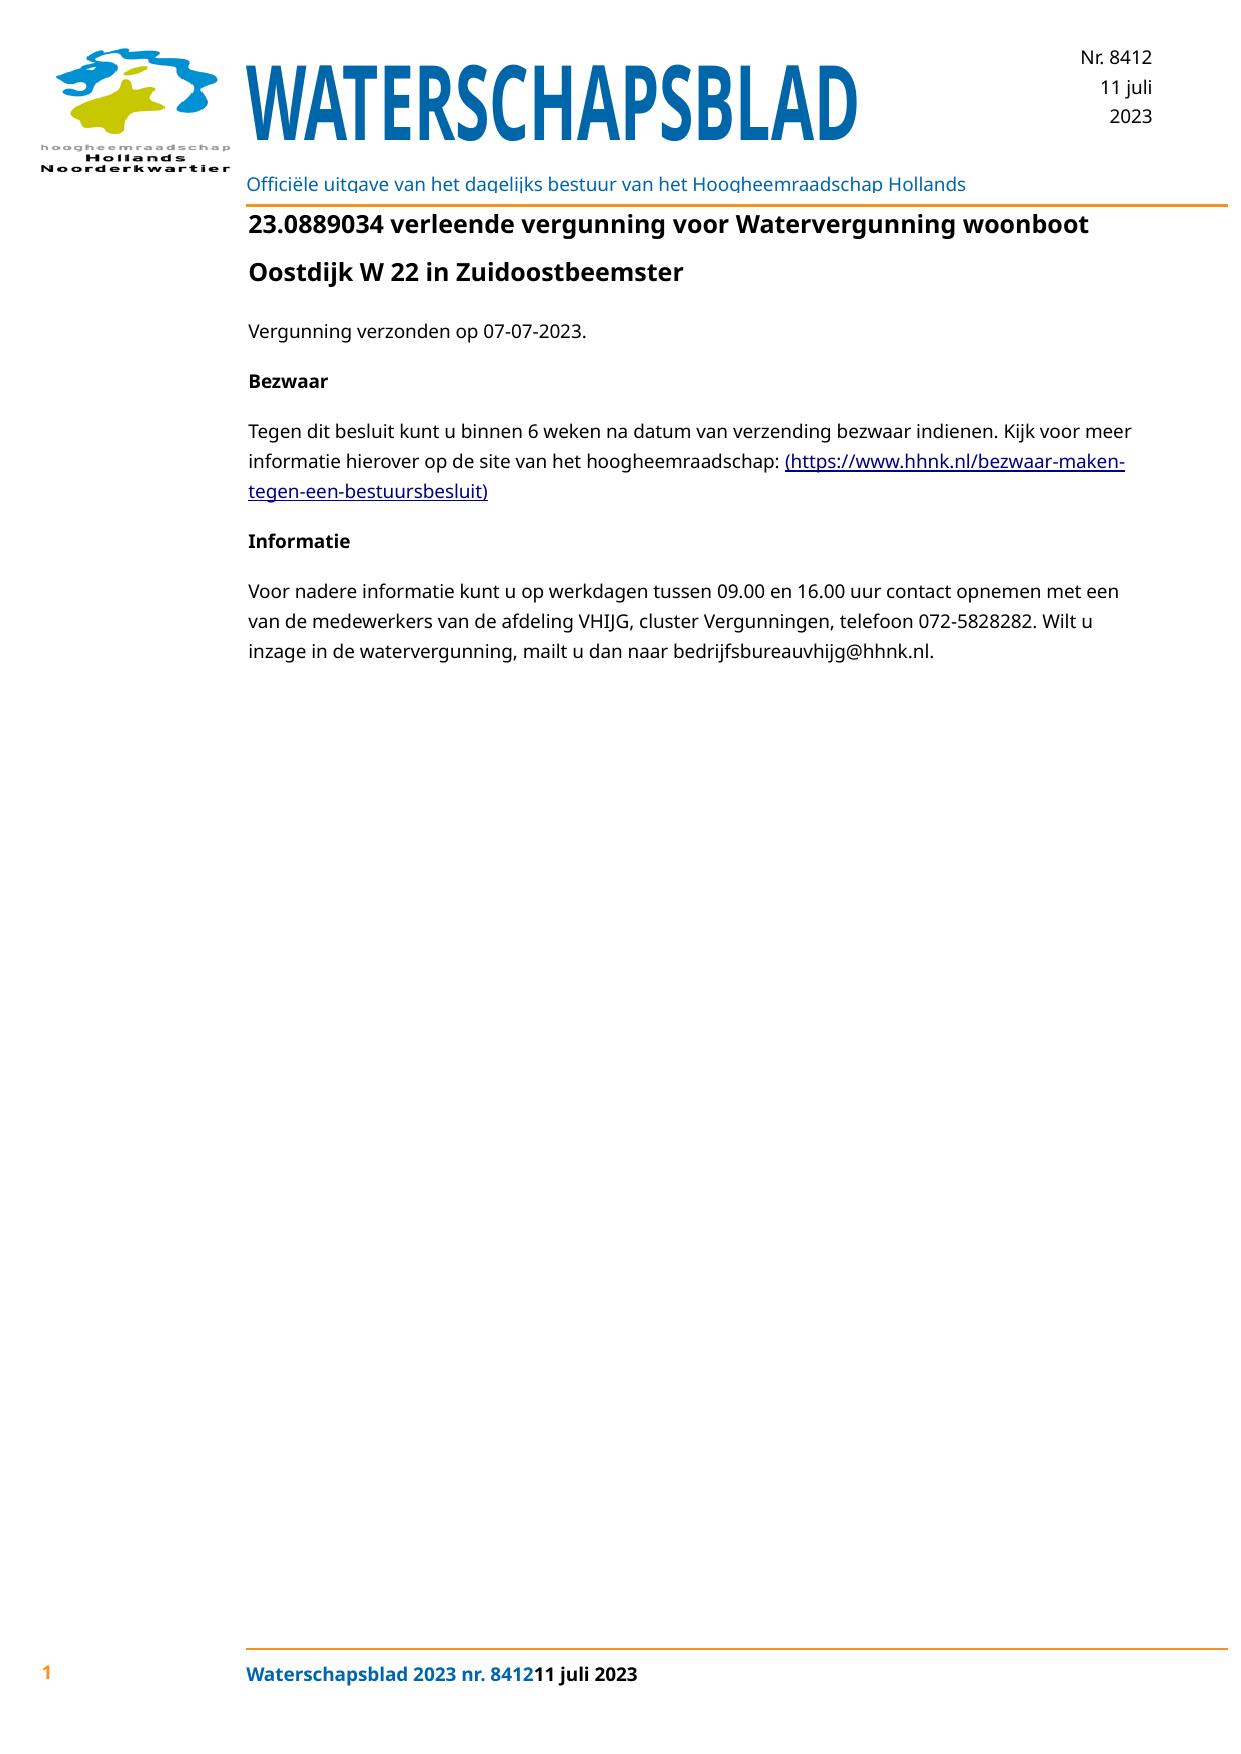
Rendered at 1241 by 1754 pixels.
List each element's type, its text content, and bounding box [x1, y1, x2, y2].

text Voor nadere informatie kunt u op werkdagen tussen 09.00 en 16.00 uur contact opnemen met een van de medewerkers van de afdeling VHIJG, cluster Vergunningen, telefoon 072-5828282. Wilt u inzage in de watervergunning, mailt u dan naar bedrijfsbureauvhijg@hhnk.nl. [248, 579, 1152, 664]
text Informatie [248, 528, 1152, 554]
picture [41, 47, 231, 172]
text Tegen dit besluit kunt u binnen 6 weken na datum van verzending bezwaar indienen. Kijk voor meer informatie hierover op de site van het hoogheemraadschap: (https://www.hhnk.nl/bezwaar-maken-tegen-een-bestuursbesluit) [248, 419, 1152, 504]
text Vergunning verzonden op 07-07-2023. [248, 318, 1152, 344]
text Bezwaar [248, 368, 1152, 394]
text 23.0889034 verleende vergunning voor Watervergunning woonboot Oostdijk W 22 in Zuidoostbeemster [248, 207, 1152, 288]
